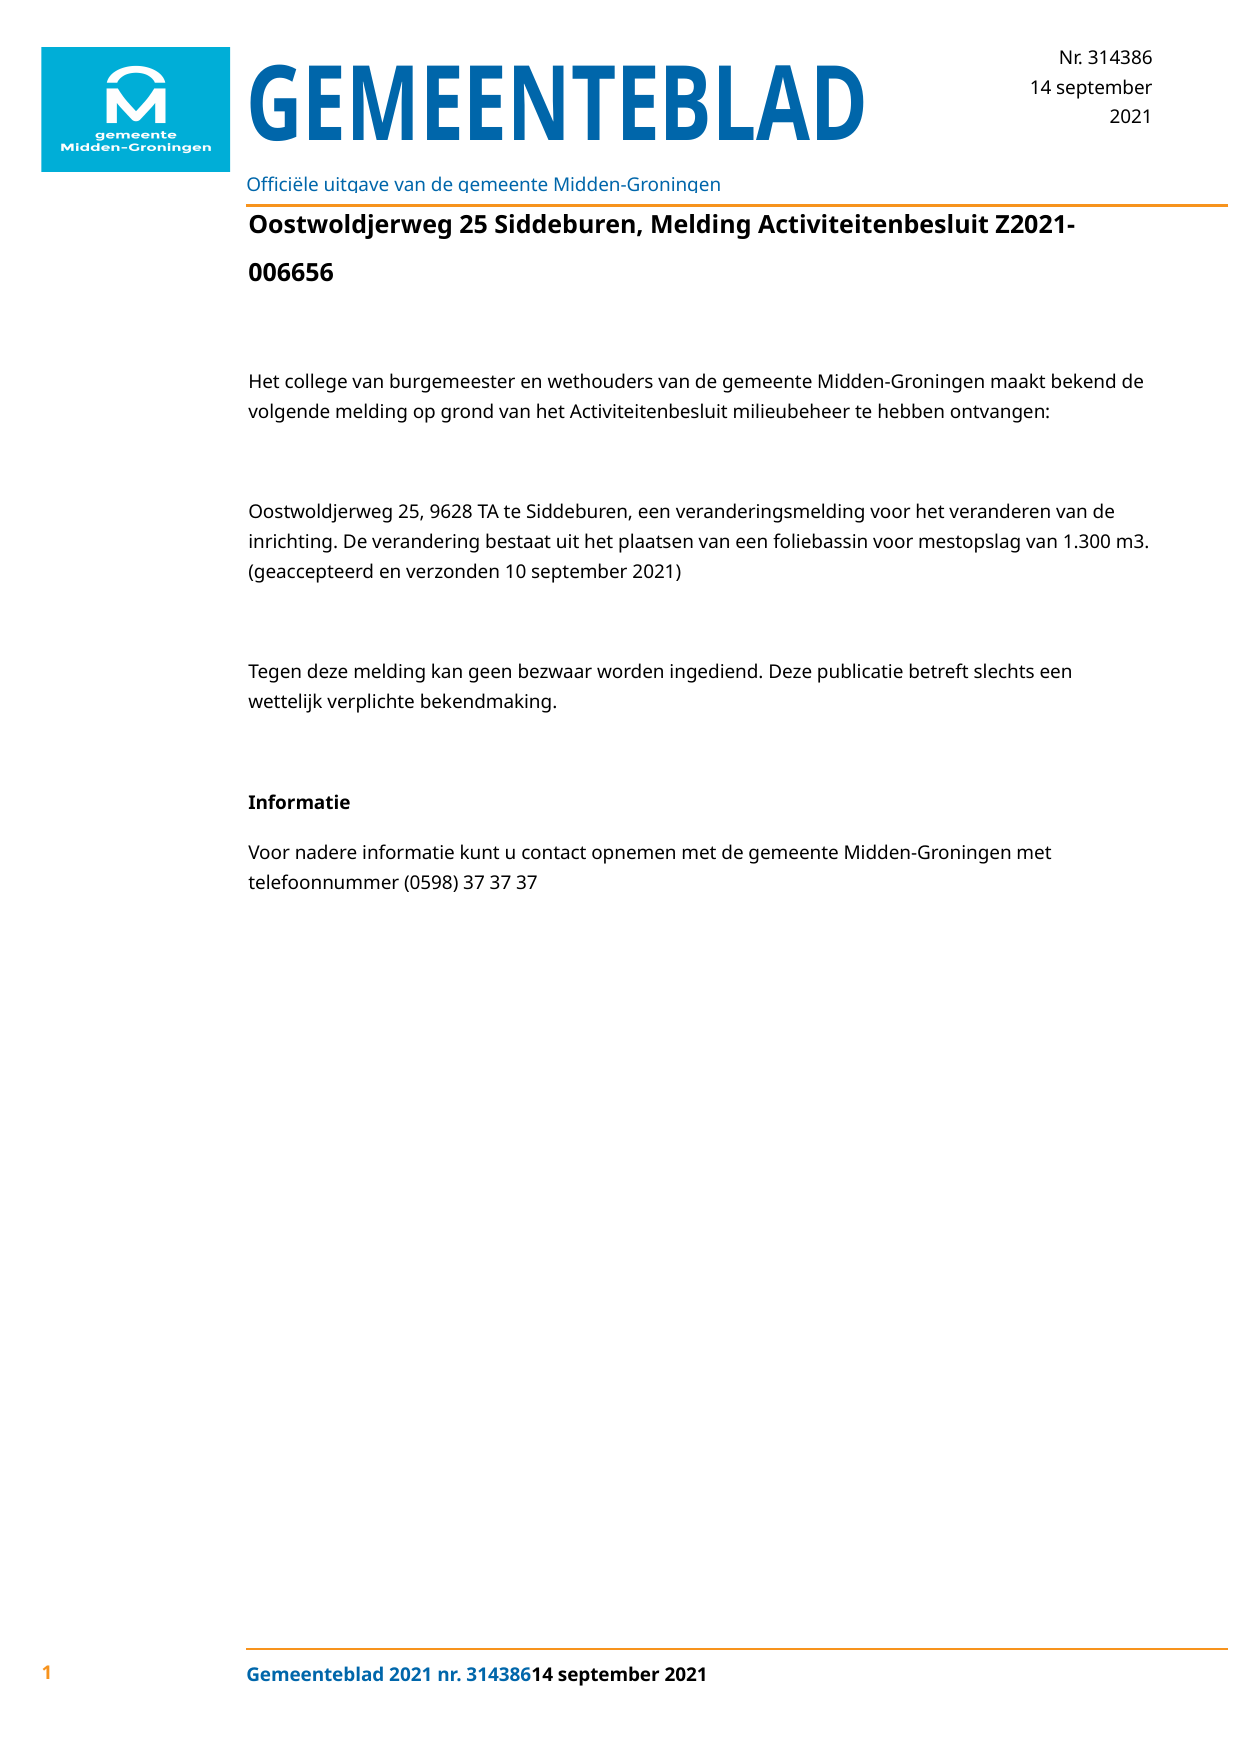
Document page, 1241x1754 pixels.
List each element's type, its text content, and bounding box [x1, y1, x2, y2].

text Tegen deze melding kan geen bezwaar worden ingediend. Deze publicatie betreft slechts een wettelijk verplichte bekendmaking. [248, 659, 1152, 714]
text Het college van burgemeester en wethouders van de gemeente Midden-Groningen maakt bekend de volgende melding op grond van het Activiteitenbesluit milieubeheer te hebben ontvangen: [248, 368, 1152, 424]
text Voor nadere informatie kunt u contact opnemen met de gemeente Midden-Groningen met telefoonnummer (0598) 37 37 37 [248, 839, 1152, 895]
picture [107, 89, 165, 122]
text Oostwoldjerweg 25, 9628 TA te Siddeburen, een veranderingsmelding voor het veranderen van de inrichting. De verandering bestaat uit het plaatsen van een foliebassin voor mestopslag van 1.300 m3. (geaccepteerd en verzonden 10 september 2021) [248, 499, 1152, 584]
text Informatie [248, 789, 1152, 815]
text Oostwoldjerweg 25 Siddeburen, Melding Activiteitenbesluit Z2021-006656 [248, 207, 1152, 288]
picture [108, 66, 164, 82]
picture [184, 146, 190, 153]
